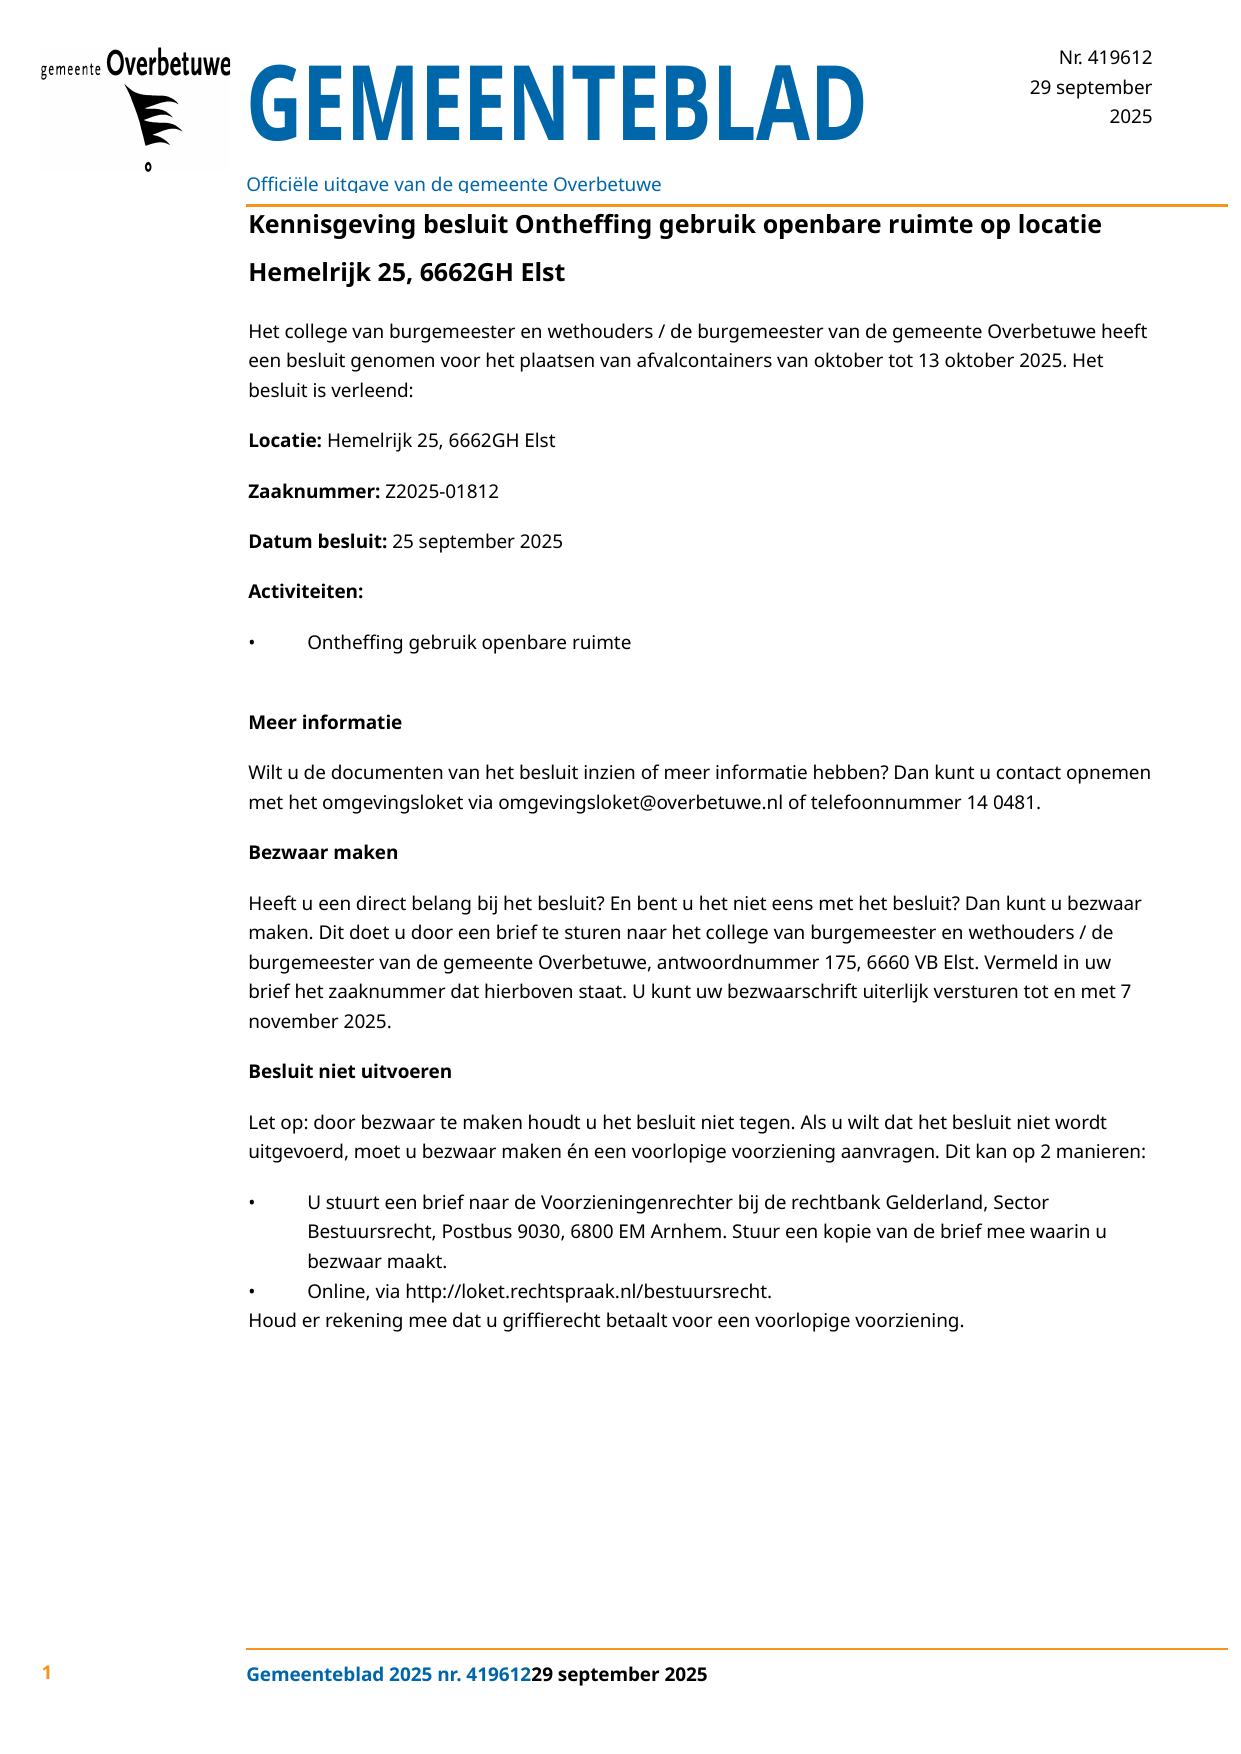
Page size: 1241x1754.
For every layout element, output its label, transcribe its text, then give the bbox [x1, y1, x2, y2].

text Let op: door bezwaar te maken houdt u het besluit niet tegen. Als u wilt dat het besluit niet wordt uitgevoerd, moet u bezwaar maken én een voorlopige voorziening aanvragen. Dit kan op 2 manieren: [248, 1109, 1152, 1164]
text Het college van burgemeester en wethouders / de burgemeester van de gemeente Overbetuwe heeft een besluit genomen voor het plaatsen van afvalcontainers van oktober tot 13 oktober 2025. Het besluit is verleend: [248, 318, 1152, 403]
text Heeft u een direct belang bij het besluit? En bent u het niet eens met het besluit? Dan kunt u bezwaar maken. Dit doet u door een brief te sturen naar het college van burgemeester en wethouders / de burgemeester van de gemeente Overbetuwe, antwoordnummer 175, 6660 VB Elst. Vermeld in uw brief het zaaknummer dat hierboven staat. U kunt uw bezwaarschrift uiterlijk versturen tot en met 7 november 2025. [248, 890, 1152, 1034]
text Houd er rekening mee dat u griffierecht betaalt voor een voorlopige voorziening. [248, 1307, 1152, 1333]
list U stuurt een brief naar de Voorzieningenrechter bij de rechtbank Gelderland, Sector Bestuursrecht, Postbus 9030, 6800 EM Arnhem. Stuur een kopie van de brief mee waarin u bezwaar maakt. [248, 1189, 1152, 1274]
text Locatie: Hemelrijk 25, 6662GH Elst [248, 427, 1152, 453]
list Online, via http://loket.rechtspraak.nl/bestuursrecht. [248, 1278, 1152, 1304]
text Wilt u de documenten van het besluit inzien of meer informatie hebben? Dan kunt u contact opnemen met het omgevingsloket via omgevingsloket@overbetuwe.nl of telefoonnummer 14 0481. [248, 759, 1152, 815]
text Datum besluit: 25 september 2025 [248, 528, 1152, 554]
text Zaaknummer: Z2025-01812 [248, 478, 1152, 504]
text Bezwaar maken [248, 839, 1152, 865]
picture [41, 47, 231, 172]
text Activiteiten: [248, 579, 1152, 604]
text Meer informatie [248, 709, 1152, 735]
list Ontheffing gebruik openbare ruimte [248, 629, 1152, 655]
text Besluit niet uitvoeren [248, 1059, 1152, 1084]
text Kennisgeving besluit Ontheffing gebruik openbare ruimte op locatie Hemelrijk 25, 6662GH Elst [248, 207, 1152, 288]
